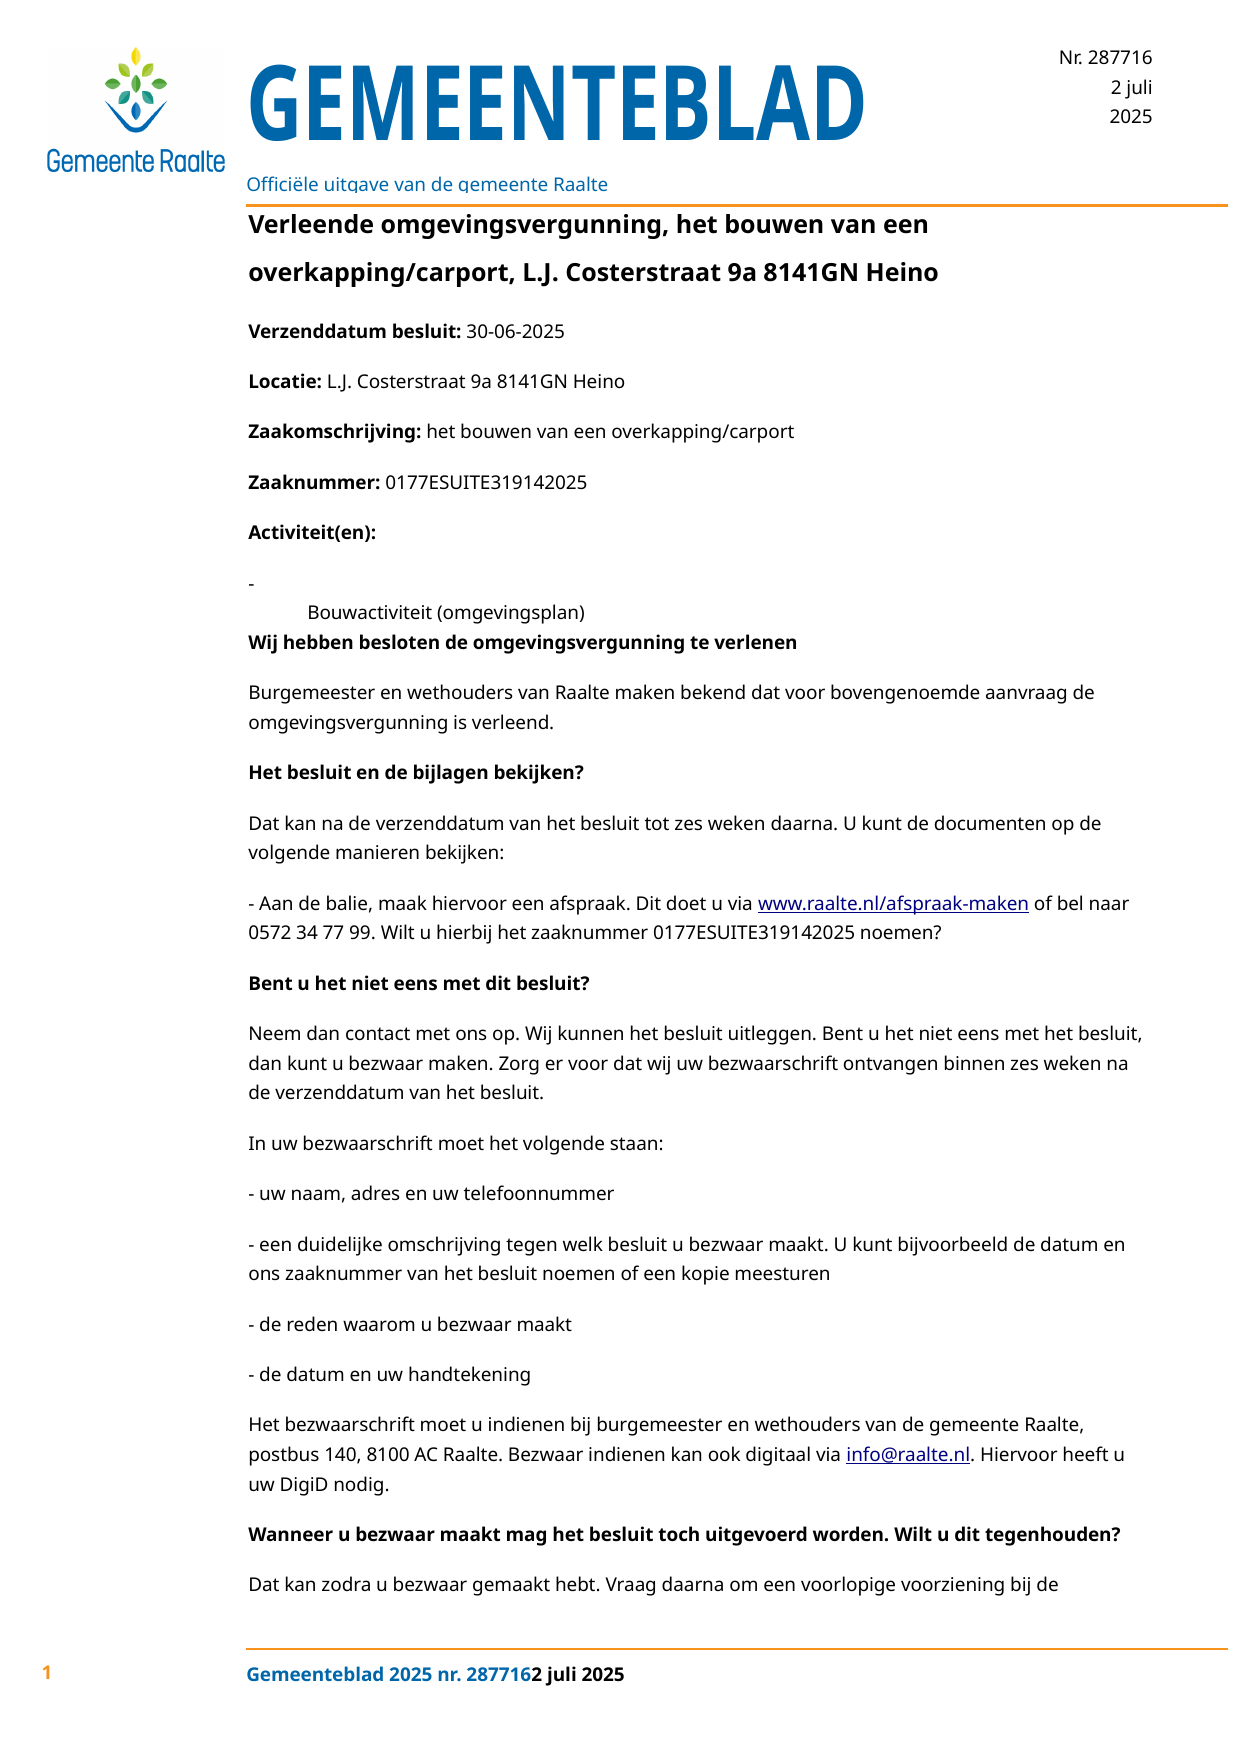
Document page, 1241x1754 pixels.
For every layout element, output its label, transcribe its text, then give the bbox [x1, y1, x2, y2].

text - de datum en uw handtekening [248, 1361, 1152, 1387]
text Neem dan contact met ons op. Wij kunnen het besluit uitleggen. Bent u het niet eens met het besluit, dan kunt u bezwaar maken. Zorg er voor dat wij uw bezwaarschrift ontvangen binnen zes weken na de verzenddatum van het besluit. [248, 1020, 1152, 1105]
text Dat kan na de verzenddatum van het besluit tot zes weken daarna. U kunt de documenten op de volgende manieren bekijken: [248, 810, 1152, 865]
text - uw naam, adres en uw telefoonnummer [248, 1180, 1152, 1206]
picture [41, 47, 231, 172]
text Verzenddatum besluit: 30-06-2025 [248, 318, 1152, 344]
text Activiteit(en): [248, 519, 1152, 545]
text Zaakomschrijving: het bouwen van een overkapping/carport [248, 419, 1152, 444]
text - Aan de balie, maak hiervoor een afspraak. Dit doet u via www.raalte.nl/afspraak-maken of bel naar 0572 34 77 99. Wilt u hierbij het zaaknummer 0177ESUITE319142025 noemen? [248, 890, 1152, 945]
text Burgemeester en wethouders van Raalte maken bekend dat voor bovengenoemde aanvraag de omgevingsvergunning is verleend. [248, 679, 1152, 735]
text - een duidelijke omschrijving tegen welk besluit u bezwaar maakt. U kunt bijvoorbeeld de datum en ons zaaknummer van het besluit noemen of een kopie meesturen [248, 1231, 1152, 1286]
list Bouwactiviteit (omgevingsplan) [248, 599, 1152, 625]
text Zaaknummer: 0177ESUITE319142025 [248, 469, 1152, 495]
text Dat kan zodra u bezwaar gemaakt hebt. Vraag daarna om een voorlopige voorziening bij de [248, 1572, 1152, 1597]
text - de reden waarom u bezwaar maakt [248, 1311, 1152, 1337]
text In uw bezwaarschrift moet het volgende staan: [248, 1130, 1152, 1156]
text Locatie: L.J. Costerstraat 9a 8141GN Heino [248, 368, 1152, 394]
text Wij hebben besloten de omgevingsvergunning te verlenen [248, 629, 1152, 655]
text Het besluit en de bijlagen bekijken? [248, 759, 1152, 785]
text Verleende omgevingsvergunning, het bouwen van een overkapping/carport, L.J. Costerstraat 9a 8141GN Heino [248, 207, 1152, 288]
text Bent u het niet eens met dit besluit? [248, 970, 1152, 996]
text Het bezwaarschrift moet u indienen bij burgemeester en wethouders van de gemeente Raalte, postbus 140, 8100 AC Raalte. Bezwaar indienen kan ook digitaal via info@raalte.nl. Hiervoor heeft u uw DigiD nodig. [248, 1412, 1152, 1497]
text Wanneer u bezwaar maakt mag het besluit toch uitgevoerd worden. Wilt u dit tegenhouden? [248, 1521, 1152, 1547]
